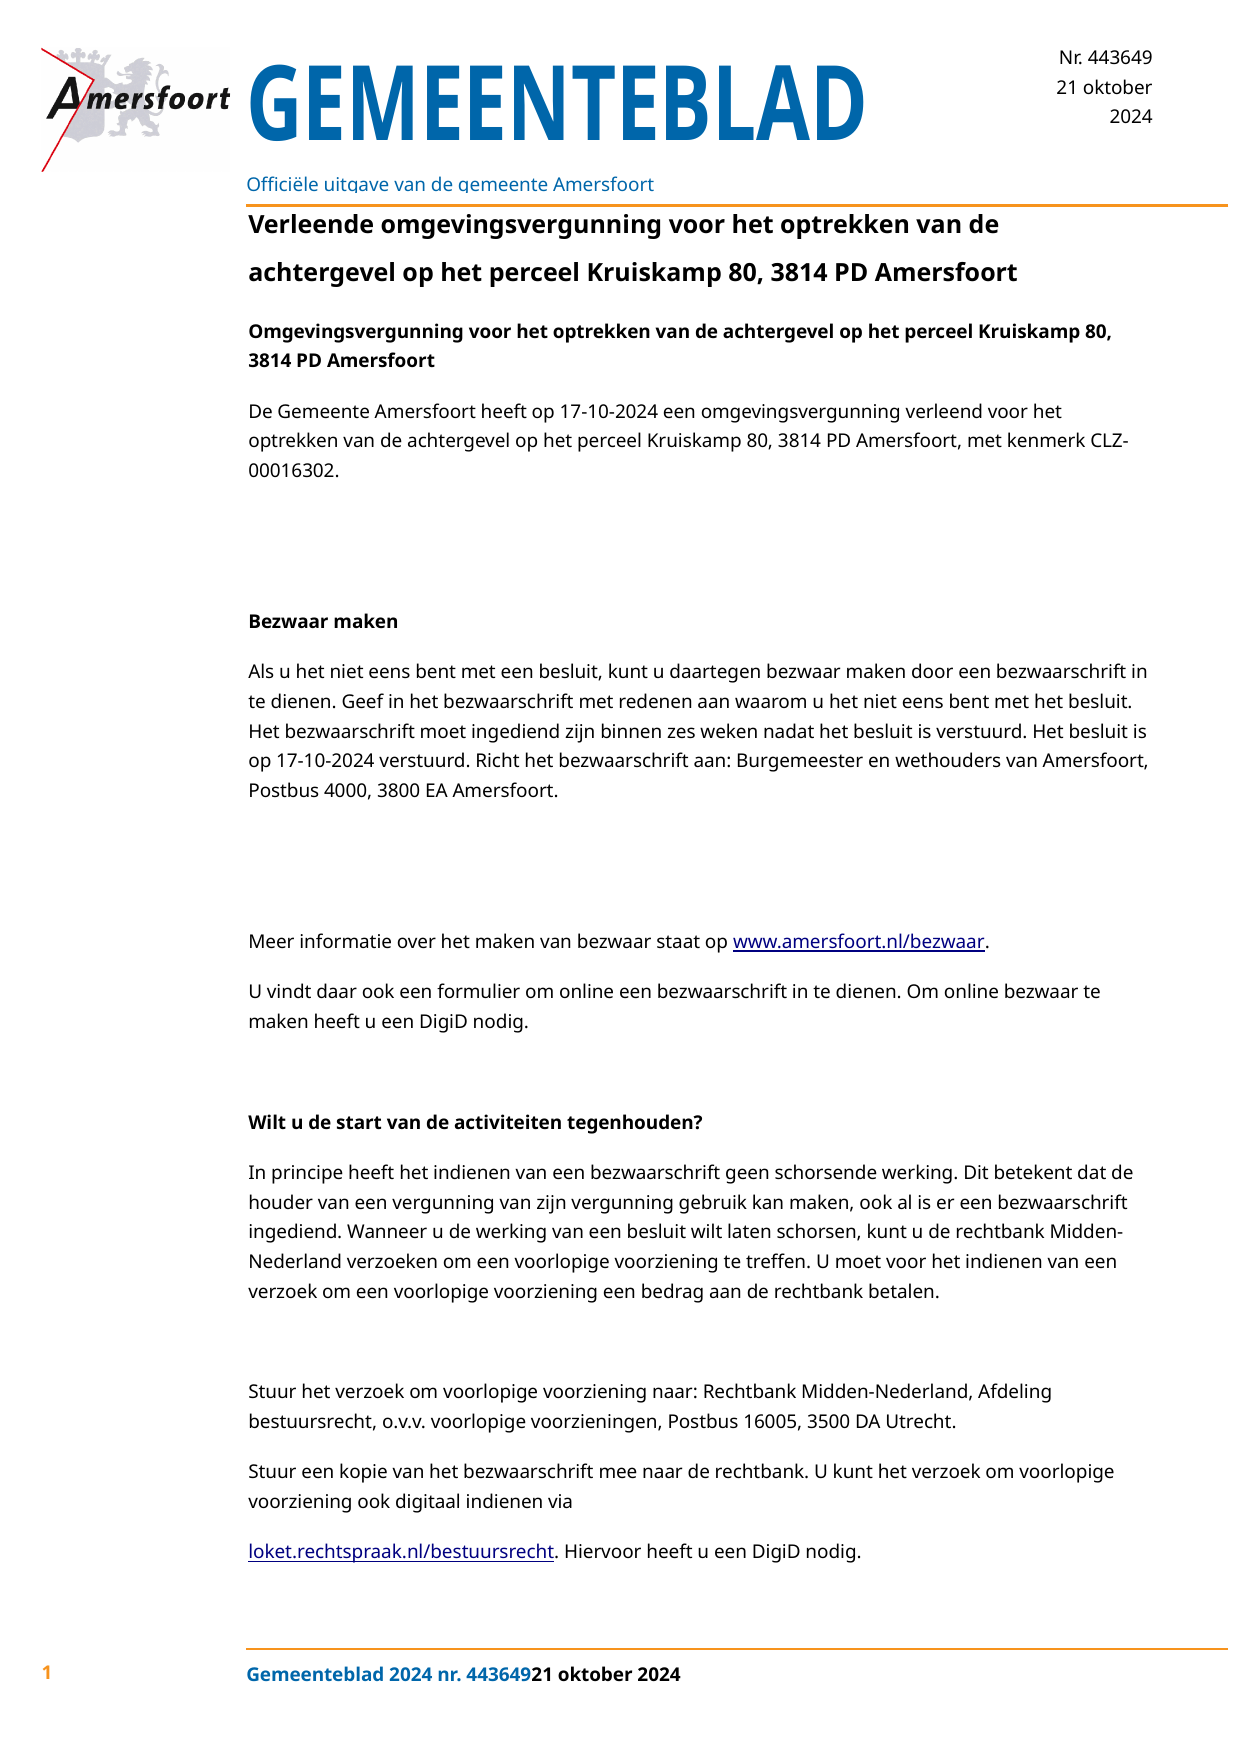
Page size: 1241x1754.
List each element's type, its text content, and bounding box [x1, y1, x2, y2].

text Verleende omgevingsvergunning voor het optrekken van de achtergevel op het perceel Kruiskamp 80, 3814 PD Amersfoort [248, 207, 1152, 288]
text Bezwaar maken [248, 608, 1152, 634]
text Wilt u de start van de activiteiten tegenhouden? [248, 1109, 1152, 1135]
text Stuur een kopie van het bezwaarschrift mee naar de rechtbank. U kunt het verzoek om voorlopige voorziening ook digitaal indienen via [248, 1459, 1152, 1514]
text Omgevingsvergunning voor het optrekken van de achtergevel op het perceel Kruiskamp 80, 3814 PD Amersfoort [248, 318, 1152, 373]
text loket.rechtspraak.nl/bestuursrecht. Hiervoor heeft u een DigiD nodig. [248, 1539, 1152, 1564]
text Als u het niet eens bent met een besluit, kunt u daartegen bezwaar maken door een bezwaarschrift in te dienen. Geef in het bezwaarschrift met redenen aan waarom u het niet eens bent met het besluit. Het bezwaarschrift moet ingediend zijn binnen zes weken nadat het besluit is verstuurd. Het besluit is op 17-10-2024 verstuurd. Richt het bezwaarschrift aan: Burgemeester en wethouders van Amersfoort, Postbus 4000, 3800 EA Amersfoort. [248, 659, 1152, 803]
text Stuur het verzoek om voorlopige voorziening naar: Rechtbank Midden-Nederland, Afdeling bestuursrecht, o.v.v. voorlopige voorzieningen, Postbus 16005, 3500 DA Utrecht. [248, 1379, 1152, 1434]
text In principe heeft het indienen van een bezwaarschrift geen schorsende werking. Dit betekent dat de houder van een vergunning van zijn vergunning gebruik kan maken, ook al is er een bezwaarschrift ingediend. Wanneer u de werking van een besluit wilt laten schorsen, kunt u de rechtbank Midden-Nederland verzoeken om een voorlopige voorziening te treffen. U moet voor het indienen van een verzoek om een voorlopige voorziening een bedrag aan de rechtbank betalen. [248, 1159, 1152, 1304]
picture [41, 47, 231, 172]
text Meer informatie over het maken van bezwaar staat op www.amersfoort.nl/bezwaar. [248, 928, 1152, 954]
text De Gemeente Amersfoort heeft op 17-10-2024 een omgevingsvergunning verleend voor het optrekken van de achtergevel op het perceel Kruiskamp 80, 3814 PD Amersfoort, met kenmerk CLZ-00016302. [248, 398, 1152, 483]
text U vindt daar ook een formulier om online een bezwaarschrift in te dienen. Om online bezwaar te maken heeft u een DigiD nodig. [248, 979, 1152, 1034]
